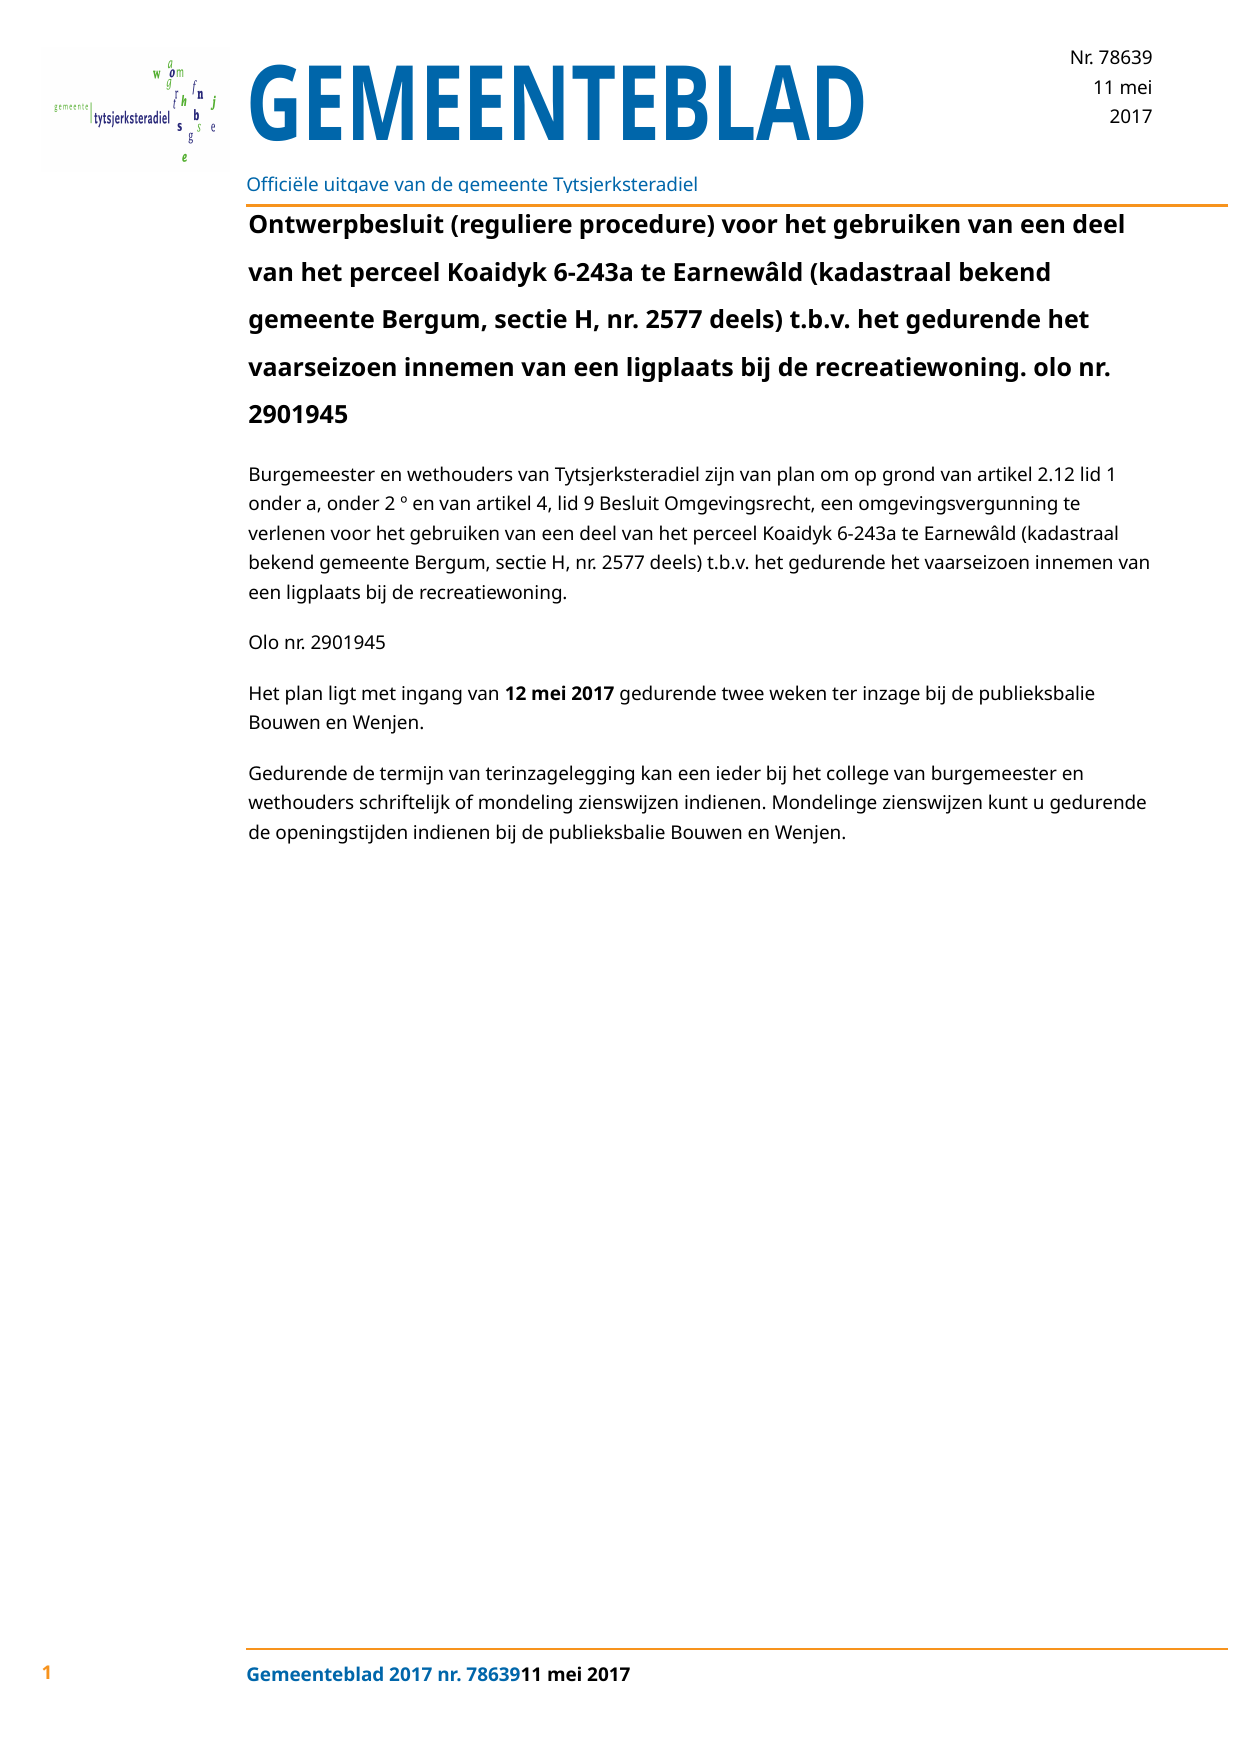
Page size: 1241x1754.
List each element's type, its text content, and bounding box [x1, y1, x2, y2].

text Het plan ligt met ingang van 12 mei 2017 gedurende twee weken ter inzage bij de publieksbalie Bouwen en Wenjen. [248, 680, 1152, 735]
text Burgemeester en wethouders van Tytsjerksteradiel zijn van plan om op grond van artikel 2.12 lid 1 onder a, onder 2 º en van artikel 4, lid 9 Besluit Omgevingsrecht, een omgevingsvergunning te verlenen voor het gebruiken van een deel van het perceel Koaidyk 6-243a te Earnewâld (kadastraal bekend gemeente Bergum, sectie H, nr. 2577 deels) t.b.v. het gedurende het vaarseizoen innemen van een ligplaats bij de recreatiewoning. [248, 461, 1152, 605]
text Ontwerpbesluit (reguliere procedure) voor het gebruiken van een deel van het perceel Koaidyk 6-243a te Earnewâld (kadastraal bekend gemeente Bergum, sectie H, nr. 2577 deels) t.b.v. het gedurende het vaarseizoen innemen van een ligplaats bij de recreatiewoning. olo nr. 2901945 [248, 207, 1152, 431]
text Gedurende de termijn van terinzagelegging kan een ieder bij het college van burgemeester en wethouders schriftelijk of mondeling zienswijzen indienen. Mondelinge zienswijzen kunt u gedurende de openingstijden indienen bij de publieksbalie Bouwen en Wenjen. [248, 760, 1152, 845]
picture [41, 47, 231, 172]
text Olo nr. 2901945 [248, 629, 1152, 655]
